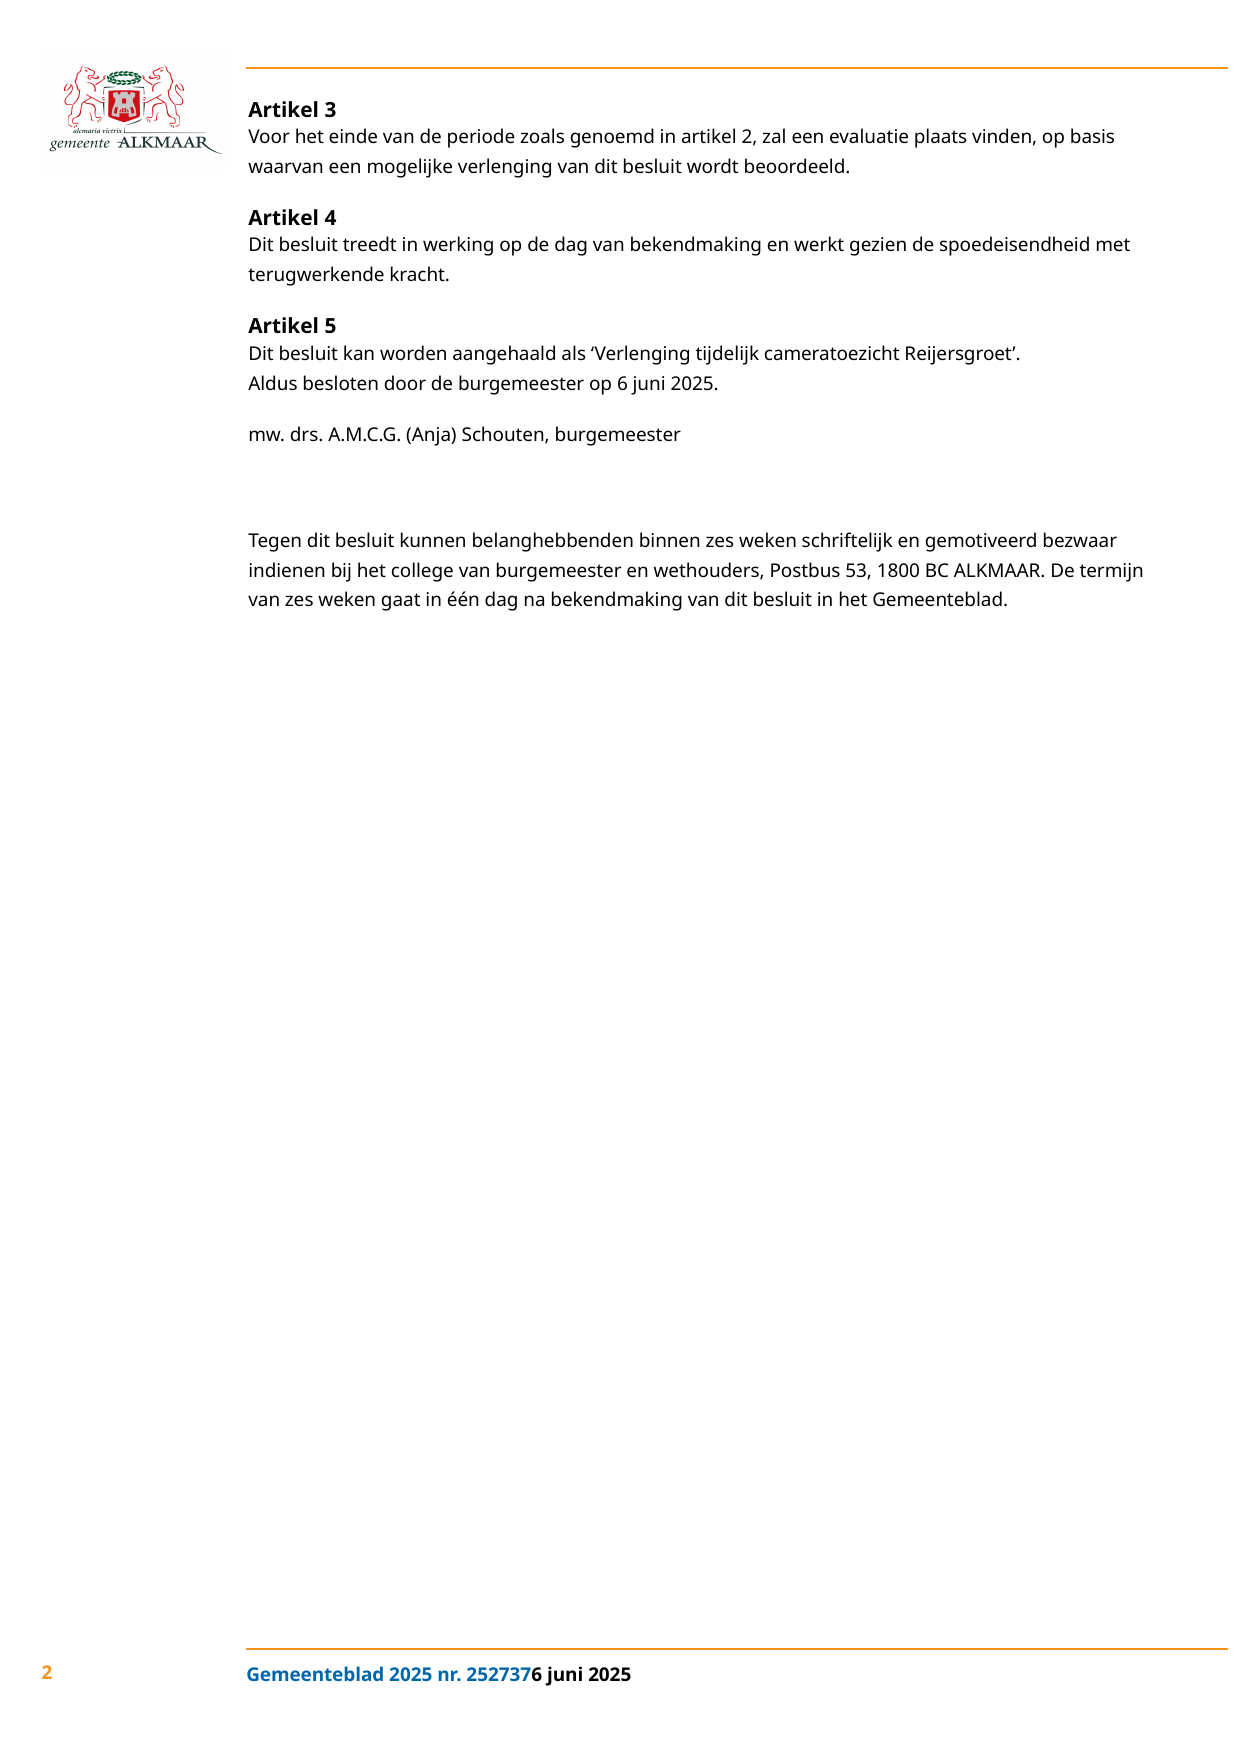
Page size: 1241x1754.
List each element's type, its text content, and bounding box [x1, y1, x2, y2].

text Artikel 5 [248, 312, 1152, 340]
text Artikel 4 [248, 203, 1152, 232]
text Artikel 3 [248, 95, 1152, 123]
text Dit besluit treedt in werking op de dag van bekendmaking en werkt gezien de spoedeisendheid met terugwerkende kracht. [248, 232, 1152, 287]
text Aldus besloten door de burgemeester op 6 juni 2025. [248, 370, 1152, 395]
picture [41, 47, 231, 172]
text Voor het einde van de periode zoals genoemd in artikel 2, zal een evaluatie plaats vinden, op basis waarvan een mogelijke verlenging van dit besluit wordt beoordeeld. [248, 123, 1152, 178]
text mw. drs. A.M.C.G. (Anja) Schouten, burgemeester [248, 421, 1152, 447]
text Dit besluit kan worden aangehaald als ‘Verlenging tijdelijk cameratoezicht Reijersgroet’. [248, 340, 1152, 366]
text Tegen dit besluit kunnen belanghebbenden binnen zes weken schriftelijk en gemotiveerd bezwaar indienen bij het college van burgemeester en wethouders, Postbus 53, 1800 BC ALKMAAR. De termijn van zes weken gaat in één dag na bekendmaking van dit besluit in het Gemeenteblad. [248, 527, 1152, 612]
